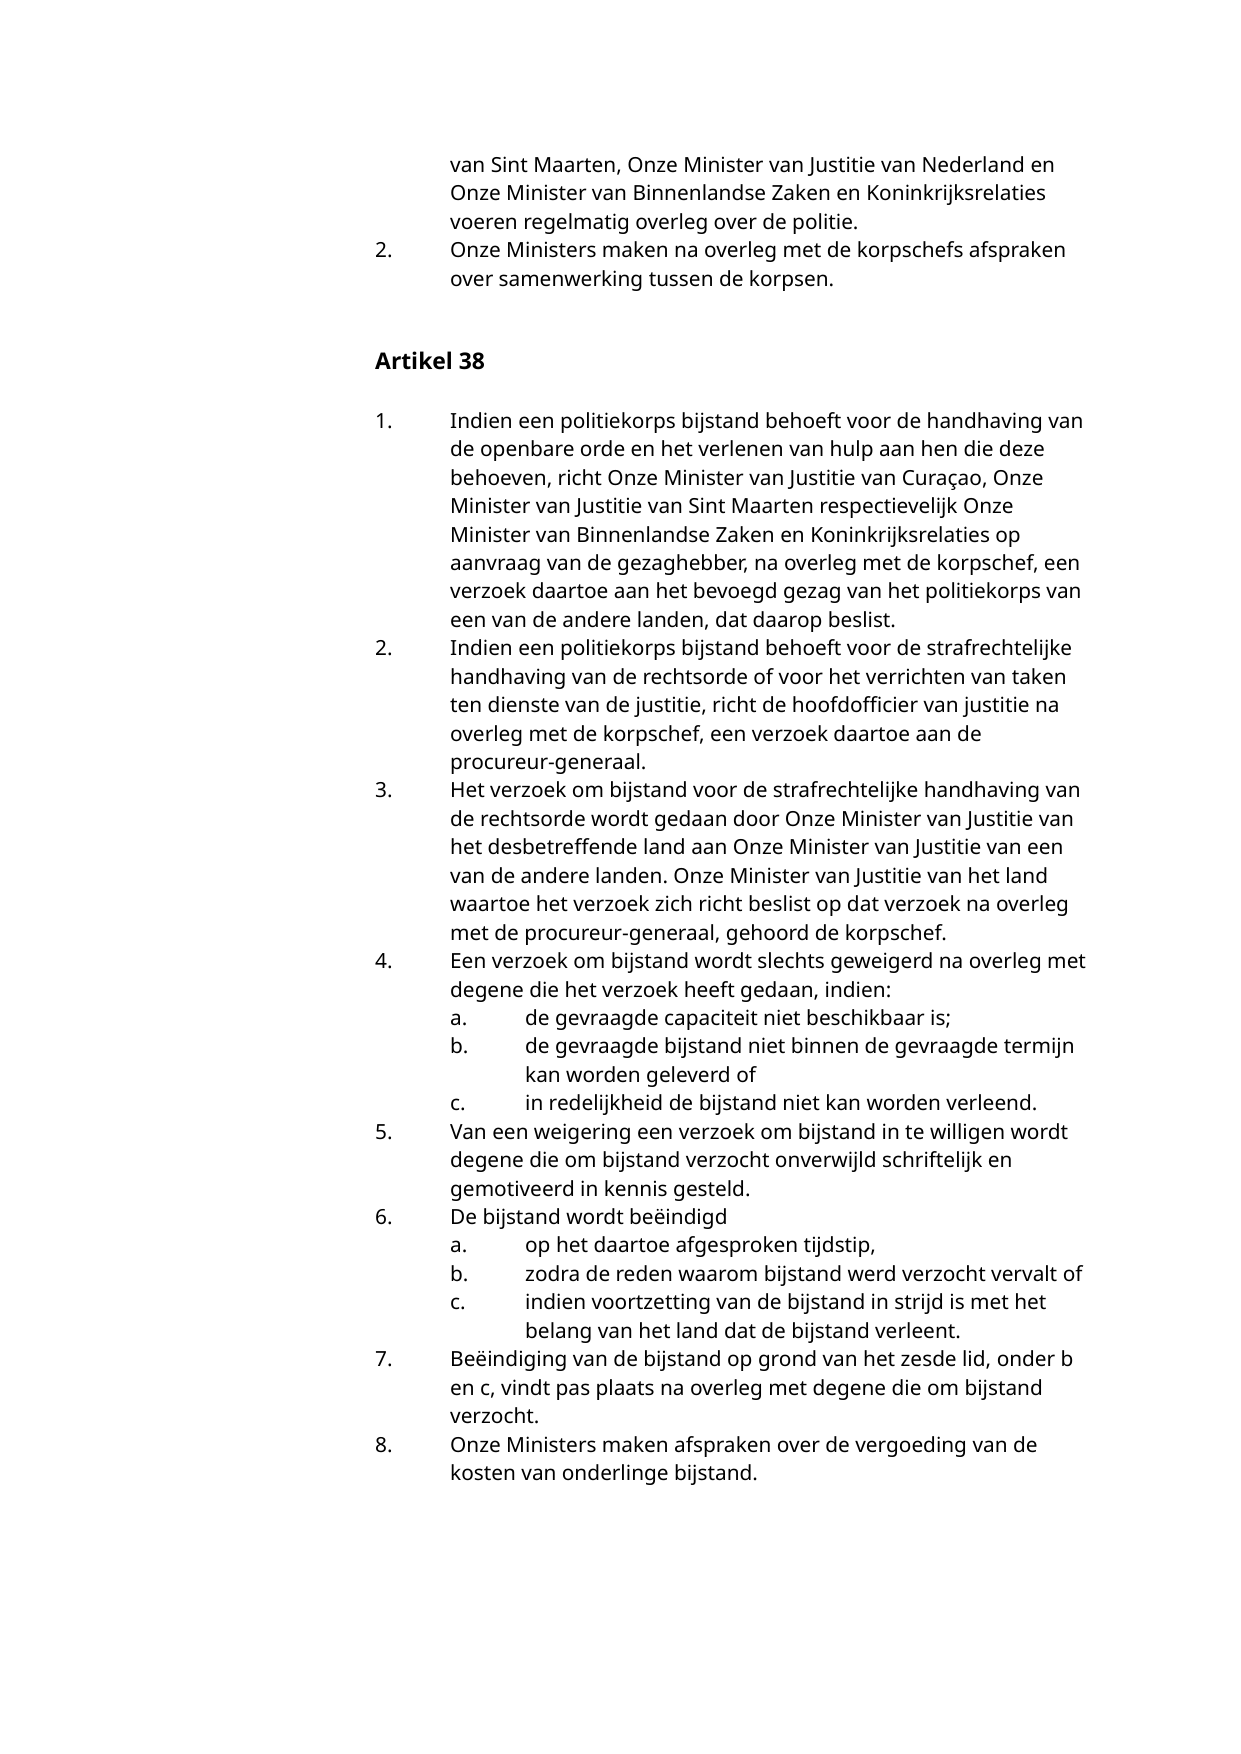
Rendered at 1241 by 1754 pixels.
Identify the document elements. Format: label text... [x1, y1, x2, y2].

list indien voortzetting van de bijstand in strijd is met het belang van het land dat de bijstand verleent. [450, 1287, 1090, 1344]
list Onze Ministers maken afspraken over de vergoeding van de kosten van onderlinge bijstand. [375, 1430, 1090, 1487]
list Onze Ministers maken na overleg met de korpschefs afspraken over samenwerking tussen de korpsen. [375, 235, 1090, 292]
list Het verzoek om bijstand voor de strafrechtelijke handhaving van de rechtsorde wordt gedaan door Onze Minister van Justitie van het desbetreffende land aan Onze Minister van Justitie van een van de andere landen. Onze Minister van Justitie van het land waartoe het verzoek zich richt beslist op dat verzoek na overleg met de procureur-generaal, gehoord de korpschef. [375, 776, 1090, 946]
list Indien een politiekorps bijstand behoeft voor de handhaving van de openbare orde en het verlenen van hulp aan hen die deze behoeven, richt Onze Minister van Justitie van Curaçao, Onze Minister van Justitie van Sint Maarten respectievelijk Onze Minister van Binnenlandse Zaken en Koninkrijksrelaties op aanvraag van de gezaghebber, na overleg met de korpschef, een verzoek daartoe aan het bevoegd gezag van het politiekorps van een van de andere landen, dat daarop beslist. [375, 406, 1090, 633]
list Een verzoek om bijstand wordt slechts geweigerd na overleg met degene die het verzoek heeft gedaan, indien: [375, 946, 1090, 1003]
list Beëindiging van de bijstand op grond van het zesde lid, onder b en c, vindt pas plaats na overleg met degene die om bijstand verzocht. [375, 1344, 1090, 1430]
subtitle Artikel 38 [375, 345, 1090, 376]
list De bijstand wordt beëindigd [375, 1202, 1090, 1231]
list de gevraagde bijstand niet binnen de gevraagde termijn kan worden geleverd of [450, 1032, 1090, 1088]
list in redelijkheid de bijstand niet kan worden verleend. [450, 1088, 1090, 1117]
list op het daartoe afgesproken tijdstip, [450, 1231, 1090, 1259]
list zodra de reden waarom bijstand werd verzocht vervalt of [450, 1259, 1090, 1287]
list Indien een politiekorps bijstand behoeft voor de strafrechtelijke handhaving van de rechtsorde of voor het verrichten van taken ten dienste van de justitie, richt de hoofdofficier van justitie na overleg met de korpschef, een verzoek daartoe aan de procureur-generaal. [375, 633, 1090, 776]
list de gevraagde capaciteit niet beschikbaar is; [450, 1003, 1090, 1032]
list Van een weigering een verzoek om bijstand in te willigen wordt degene die om bijstand verzocht onverwijld schriftelijk en gemotiveerd in kennis gesteld. [375, 1117, 1090, 1202]
list van Sint Maarten, Onze Minister van Justitie van Nederland en Onze Minister van Binnenlandse Zaken en Koninkrijksrelaties voeren regelmatig overleg over de politie. [375, 150, 1090, 235]
